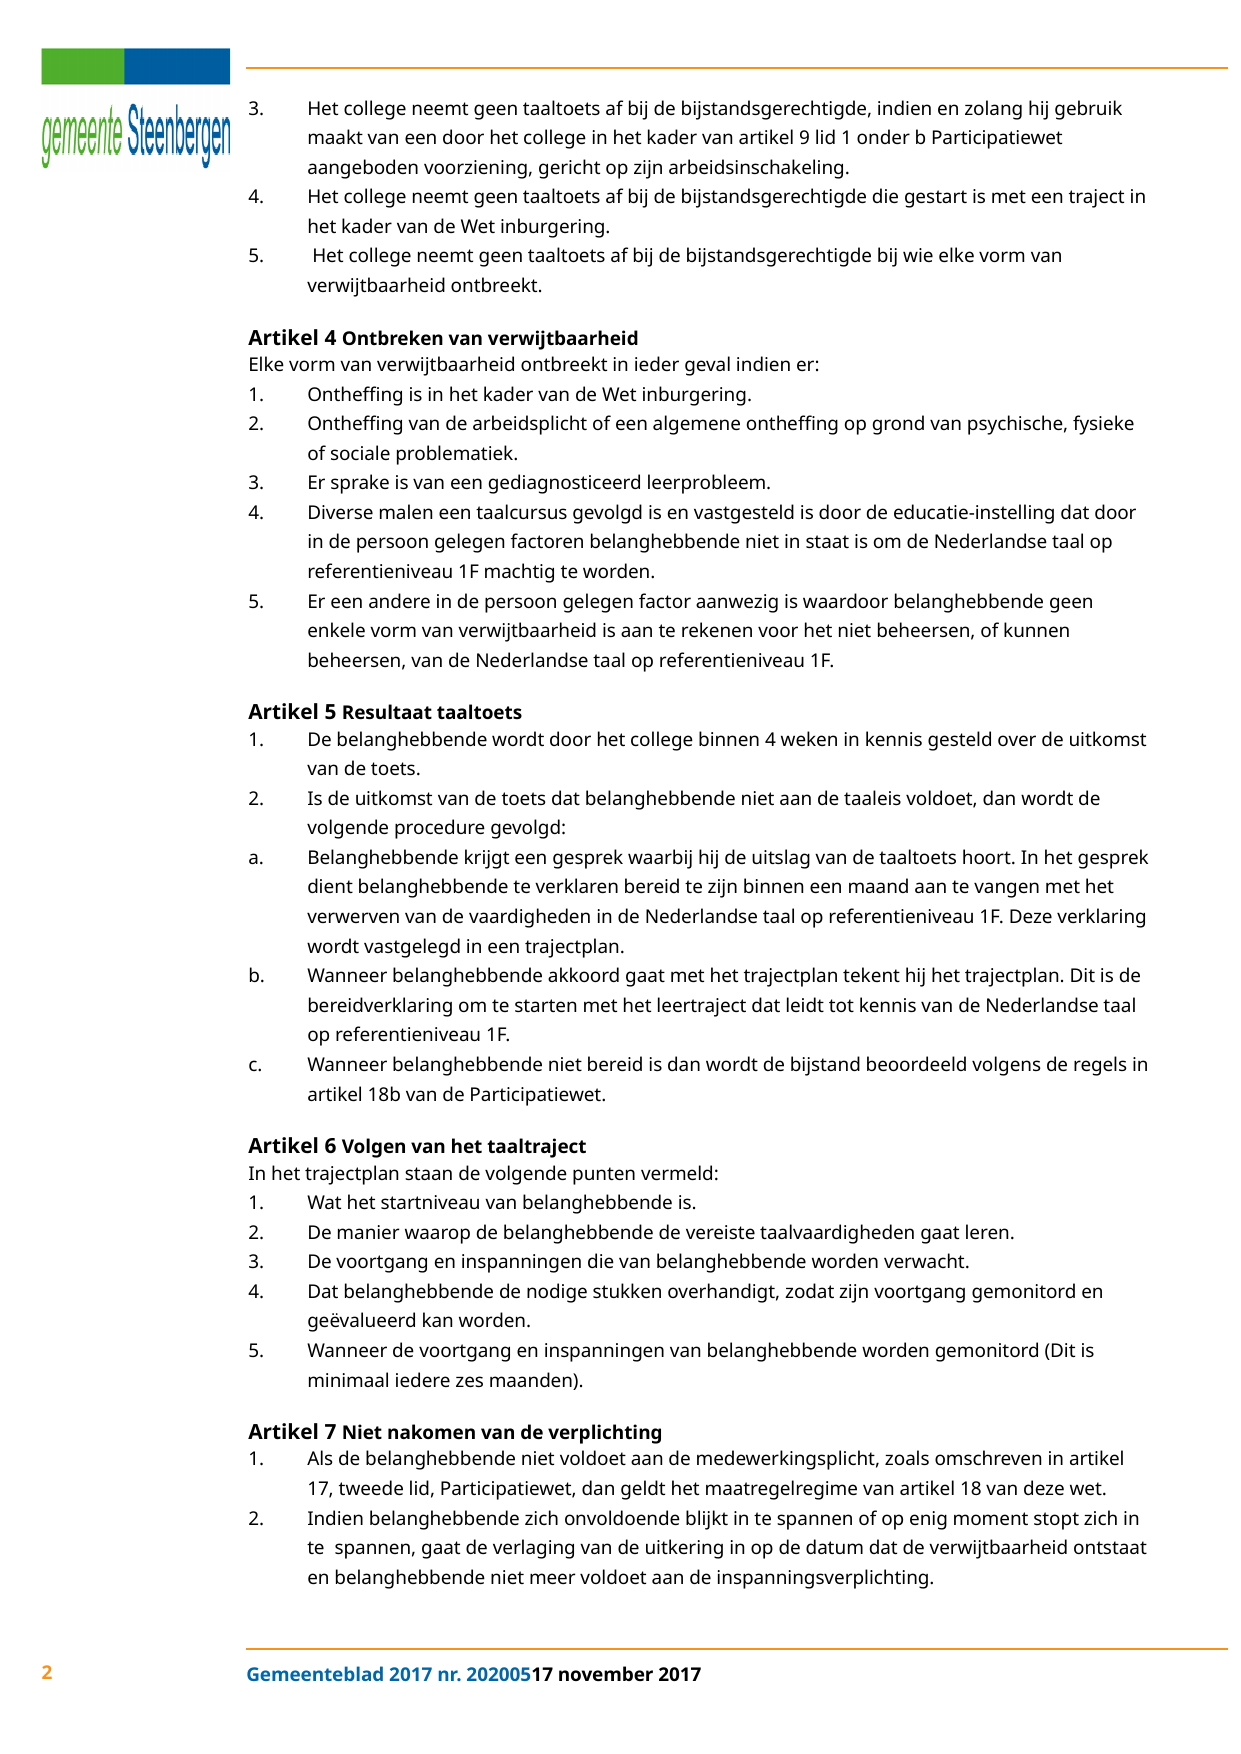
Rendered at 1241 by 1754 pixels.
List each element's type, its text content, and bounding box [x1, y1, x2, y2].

text In het trajectplan staan de volgende punten vermeld: [248, 1160, 1152, 1185]
list Belanghebbende krijgt een gesprek waarbij hij de uitslag van de taaltoets hoort. In het gesprek dient belanghebbende te verklaren bereid te zijn binnen een maand aan te vangen met het verwerven van de vaardigheden in de Nederlandse taal op referentieniveau 1F. Deze verklaring wordt vastgelegd in een trajectplan. [248, 844, 1152, 959]
list Er sprake is van een gediagnosticeerd leerprobleem. [248, 469, 1152, 495]
list De voortgang en inspanningen die van belanghebbende worden verwacht. [248, 1248, 1152, 1274]
list Er een andere in de persoon gelegen factor aanwezig is waardoor belanghebbende geen enkele vorm van verwijtbaarheid is aan te rekenen voor het niet beheersen, of kunnen beheersen, van de Nederlandse taal op referentieniveau 1F. [248, 588, 1152, 673]
picture [41, 47, 231, 172]
text Artikel 5 Resultaat taaltoets [248, 697, 1152, 726]
list Wat het startniveau van belanghebbende is. [248, 1189, 1152, 1215]
text Artikel 6 Volgen van het taaltraject [248, 1131, 1152, 1160]
list Indien belanghebbende zich onvoldoende blijkt in te spannen of op enig moment stopt zich in te spannen, gaat de verlaging van de uitkering in op de datum dat de verwijtbaarheid ontstaat en belanghebbende niet meer voldoet aan de inspanningsverplichting. [248, 1505, 1152, 1590]
list De belanghebbende wordt door het college binnen 4 weken in kennis gesteld over de uitkomst van de toets. [248, 726, 1152, 781]
list Het college neemt geen taaltoets af bij de bijstandsgerechtigde, indien en zolang hij gebruik maakt van een door het college in het kader van artikel 9 lid 1 onder b Participatiewet aangeboden voorziening, gericht op zijn arbeidsinschakeling. [248, 95, 1152, 180]
list Wanneer belanghebbende akkoord gaat met het trajectplan tekent hij het trajectplan. Dit is de bereidverklaring om te starten met het leertraject dat leidt tot kennis van de Nederlandse taal op referentieniveau 1F. [248, 962, 1152, 1047]
list Is de uitkomst van de toets dat belanghebbende niet aan de taaleis voldoet, dan wordt de volgende procedure gevolgd: [248, 785, 1152, 840]
list Wanneer belanghebbende niet bereid is dan wordt de bijstand beoordeeld volgens de regels in artikel 18b van de Participatiewet. [248, 1051, 1152, 1107]
list Ontheffing van de arbeidsplicht of een algemene ontheffing op grond van psychische, fysieke of sociale problematiek. [248, 410, 1152, 466]
list Dat belanghebbende de nodige stukken overhandigt, zodat zijn voortgang gemonitord en geëvalueerd kan worden. [248, 1278, 1152, 1333]
list Het college neemt geen taaltoets af bij de bijstandsgerechtigde bij wie elke vorm van verwijtbaarheid ontbreekt. [248, 243, 1152, 298]
list De manier waarop de belanghebbende de vereiste taalvaardigheden gaat leren. [248, 1219, 1152, 1244]
text Elke vorm van verwijtbaarheid ontbreekt in ieder geval indien er: [248, 351, 1152, 377]
list Het college neemt geen taaltoets af bij de bijstandsgerechtigde die gestart is met een traject in het kader van de Wet inburgering. [248, 183, 1152, 239]
text Artikel 7 Niet nakomen van de verplichting [248, 1417, 1152, 1446]
list Ontheffing is in het kader van de Wet inburgering. [248, 381, 1152, 406]
list Diverse malen een taalcursus gevolgd is en vastgesteld is door de educatie-instelling dat door in de persoon gelegen factoren belanghebbende niet in staat is om de Nederlandse taal op referentieniveau 1F machtig te worden. [248, 499, 1152, 584]
list Wanneer de voortgang en inspanningen van belanghebbende worden gemonitord (Dit is minimaal iedere zes maanden). [248, 1337, 1152, 1392]
list Als de belanghebbende niet voldoet aan de medewerkingsplicht, zoals omschreven in artikel 17, tweede lid, Participatiewet, dan geldt het maatregelregime van artikel 18 van deze wet. [248, 1446, 1152, 1501]
text Artikel 4 Ontbreken van verwijtbaarheid [248, 323, 1152, 351]
